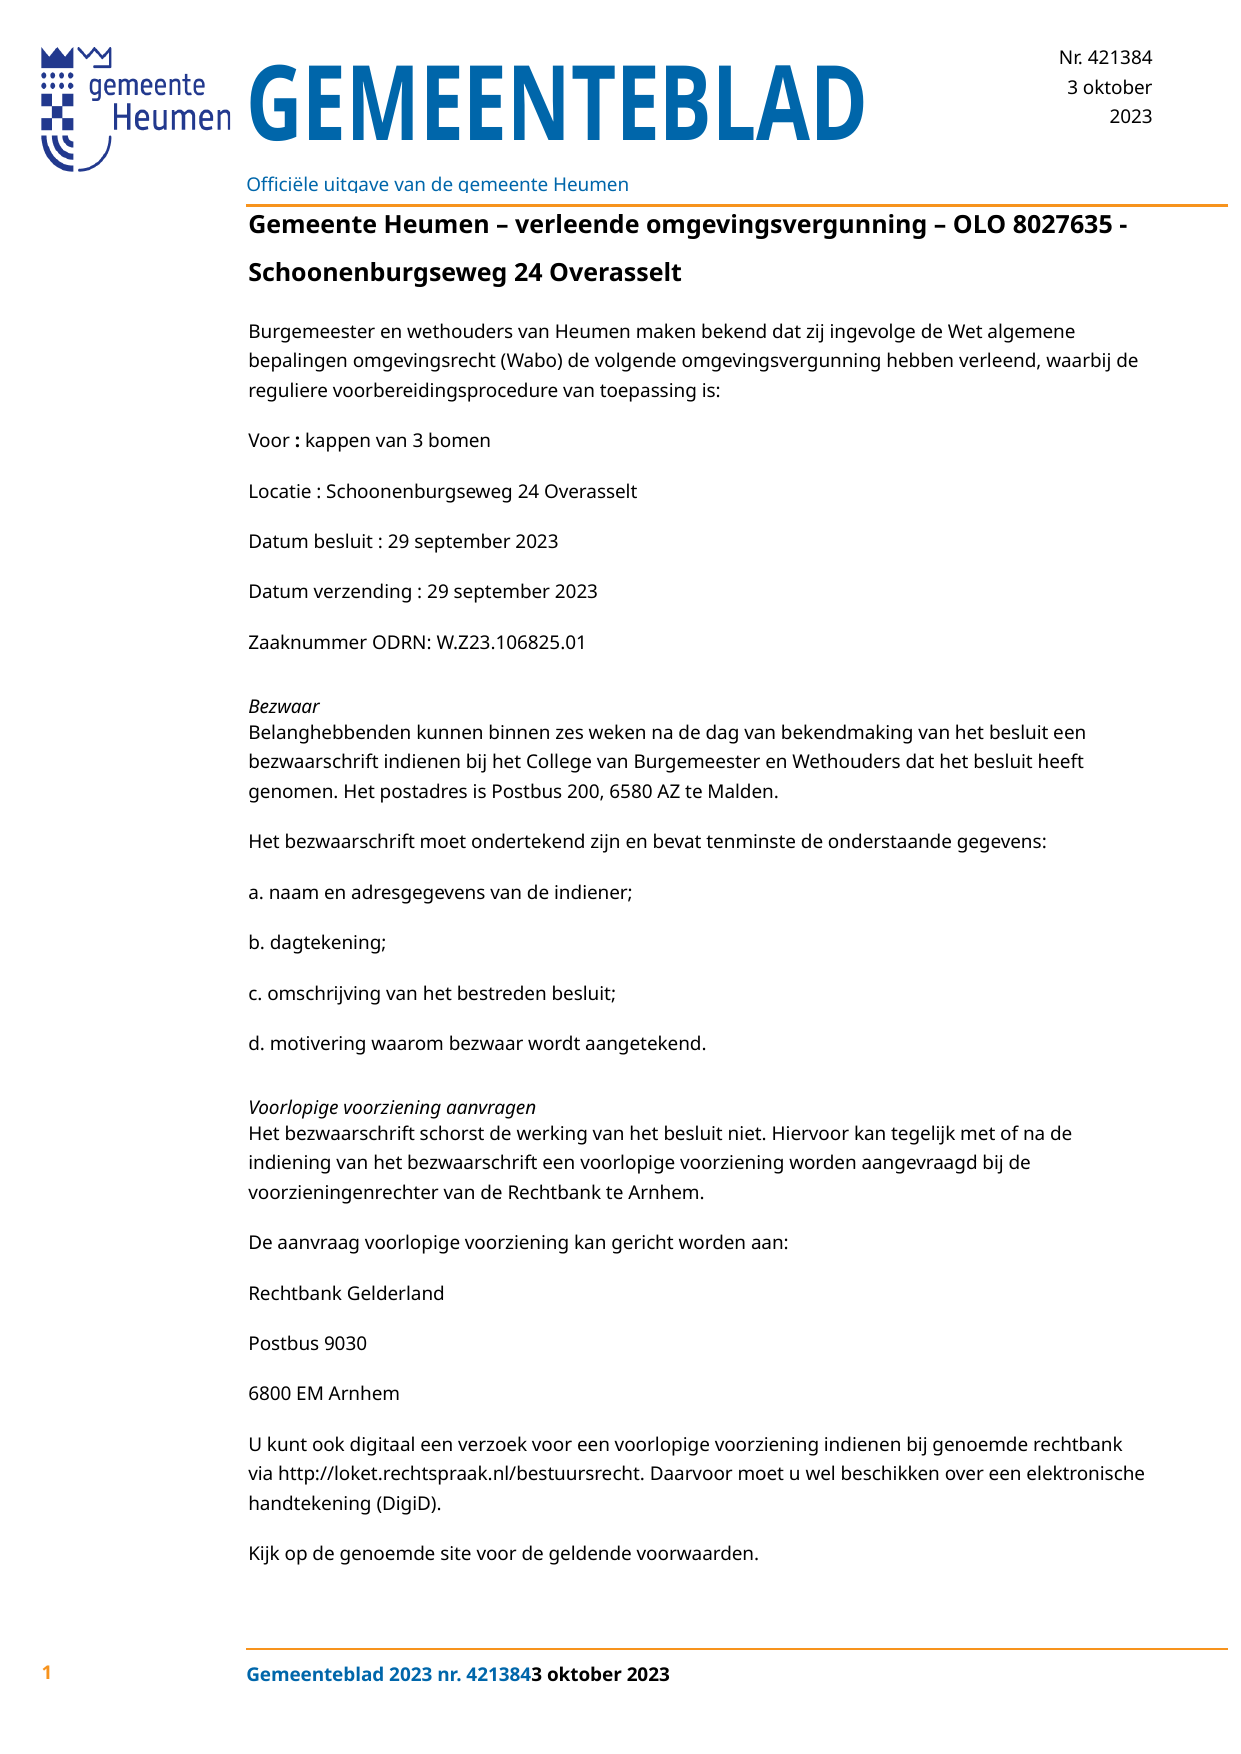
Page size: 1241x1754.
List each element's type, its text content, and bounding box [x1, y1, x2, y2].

text Voorlopige voorziening aanvragen [248, 1094, 1152, 1120]
text Rechtbank Gelderland [248, 1280, 1152, 1306]
text a. naam en adresgegevens van de indiener; [248, 879, 1152, 904]
text Zaaknummer ODRN: W.Z23.106825.01 [248, 629, 1152, 655]
text b. dagtekening; [248, 929, 1152, 955]
text Het bezwaarschrift moet ondertekend zijn en bevat tenminste de onderstaande gegevens: [248, 828, 1152, 854]
picture [41, 47, 231, 172]
text Datum besluit : 29 september 2023 [248, 528, 1152, 554]
text Bezwaar [248, 693, 1152, 719]
text 6800 EM Arnhem [248, 1381, 1152, 1406]
text Postbus 9030 [248, 1330, 1152, 1356]
text De aanvraag voorlopige voorziening kan gericht worden aan: [248, 1229, 1152, 1255]
text Voor : kappen van 3 bomen [248, 427, 1152, 453]
text c. omschrijving van het bestreden besluit; [248, 980, 1152, 1005]
text Kijk op de genoemde site voor de geldende voorwaarden. [248, 1541, 1152, 1566]
text Locatie : Schoonenburgseweg 24 Overasselt [248, 478, 1152, 504]
text Het bezwaarschrift schorst de werking van het besluit niet. Hiervoor kan tegelijk met of na de indiening van het bezwaarschrift een voorlopige voorziening worden aangevraagd bij de voorzieningenrechter van de Rechtbank te Arnhem. [248, 1120, 1152, 1205]
text U kunt ook digitaal een verzoek voor een voorlopige voorziening indienen bij genoemde rechtbank via http://loket.rechtspraak.nl/bestuursrecht. Daarvoor moet u wel beschikken over een elektronische handtekening (DigiD). [248, 1431, 1152, 1516]
text d. motivering waarom bezwaar wordt aangetekend. [248, 1030, 1152, 1056]
text Belanghebbenden kunnen binnen zes weken na de dag van bekendmaking van het besluit een bezwaarschrift indienen bij het College van Burgemeester en Wethouders dat het besluit heeft genomen. Het postadres is Postbus 200, 6580 AZ te Malden. [248, 719, 1152, 804]
text Gemeente Heumen – verleende omgevingsvergunning – OLO 8027635 - Schoonenburgseweg 24 Overasselt [248, 207, 1152, 288]
text Burgemeester en wethouders van Heumen maken bekend dat zij ingevolge de Wet algemene bepalingen omgevingsrecht (Wabo) de volgende omgevingsvergunning hebben verleend, waarbij de reguliere voorbereidingsprocedure van toepassing is: [248, 318, 1152, 403]
text Datum verzending : 29 september 2023 [248, 579, 1152, 604]
